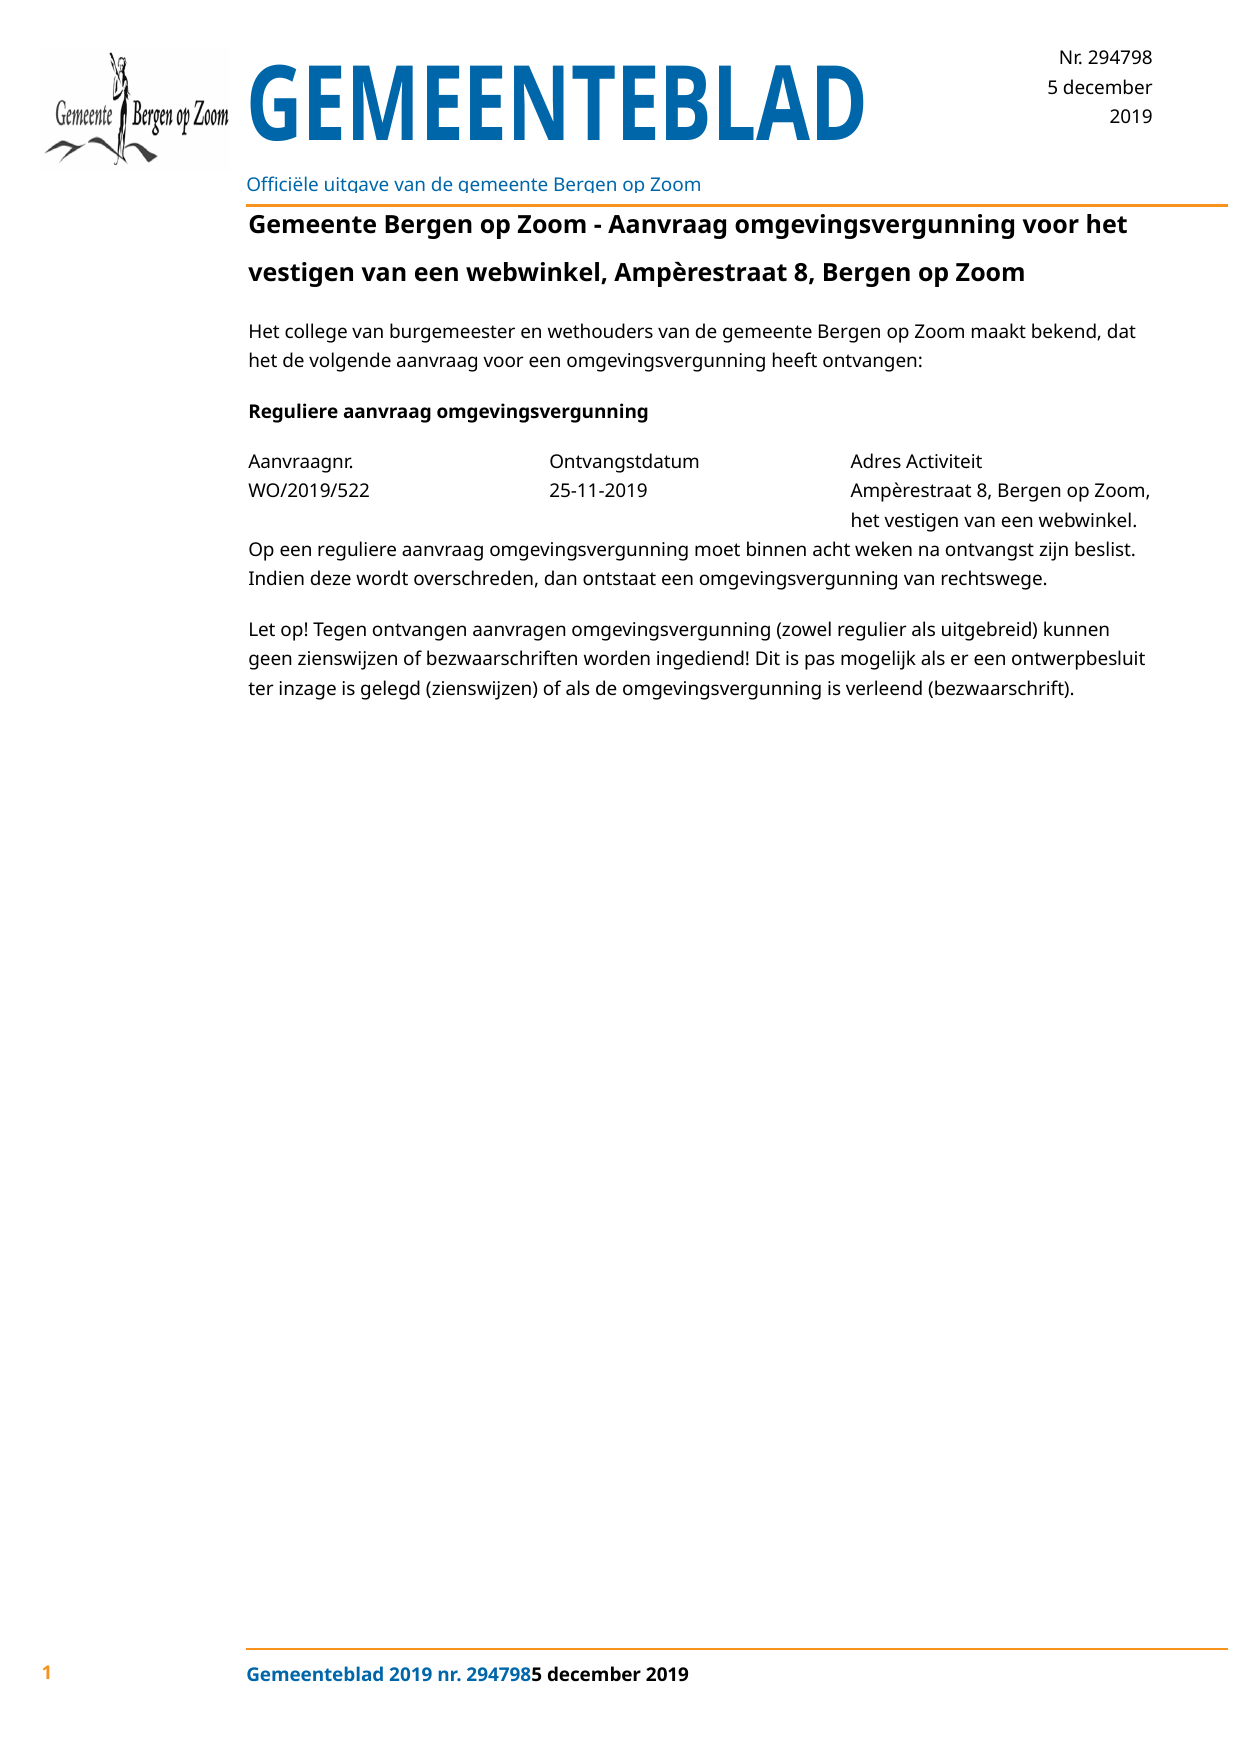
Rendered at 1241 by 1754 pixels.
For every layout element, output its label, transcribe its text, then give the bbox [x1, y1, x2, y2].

table_header 25-11-2019 [549, 478, 850, 533]
table_header WO/2019/522 [248, 478, 549, 533]
table_header Adres Activiteit [850, 449, 1152, 474]
text Reguliere aanvraag omgevingsvergunning [248, 398, 1152, 424]
table_header Aanvraagnr. [248, 449, 549, 474]
picture [41, 47, 231, 172]
text Het college van burgemeester en wethouders van de gemeente Bergen op Zoom maakt bekend, dat het de volgende aanvraag voor een omgevingsvergunning heeft ontvangen: [248, 318, 1152, 373]
table_header Ampèrestraat 8, Bergen op Zoom, het vestigen van een webwinkel. [850, 478, 1152, 533]
text Gemeente Bergen op Zoom - Aanvraag omgevingsvergunning voor het vestigen van een webwinkel, Ampèrestraat 8, Bergen op Zoom [248, 207, 1152, 288]
text Let op! Tegen ontvangen aanvragen omgevingsvergunning (zowel regulier als uitgebreid) kunnen geen zienswijzen of bezwaarschriften worden ingediend! Dit is pas mogelijk als er een ontwerpbesluit ter inzage is gelegd (zienswijzen) of als de omgevingsvergunning is verleend (bezwaarschrift). [248, 616, 1152, 701]
text Op een reguliere aanvraag omgevingsvergunning moet binnen acht weken na ontvangst zijn beslist. Indien deze wordt overschreden, dan ontstaat een omgevingsvergunning van rechtswege. [248, 536, 1152, 591]
table_header Ontvangstdatum [549, 449, 850, 474]
